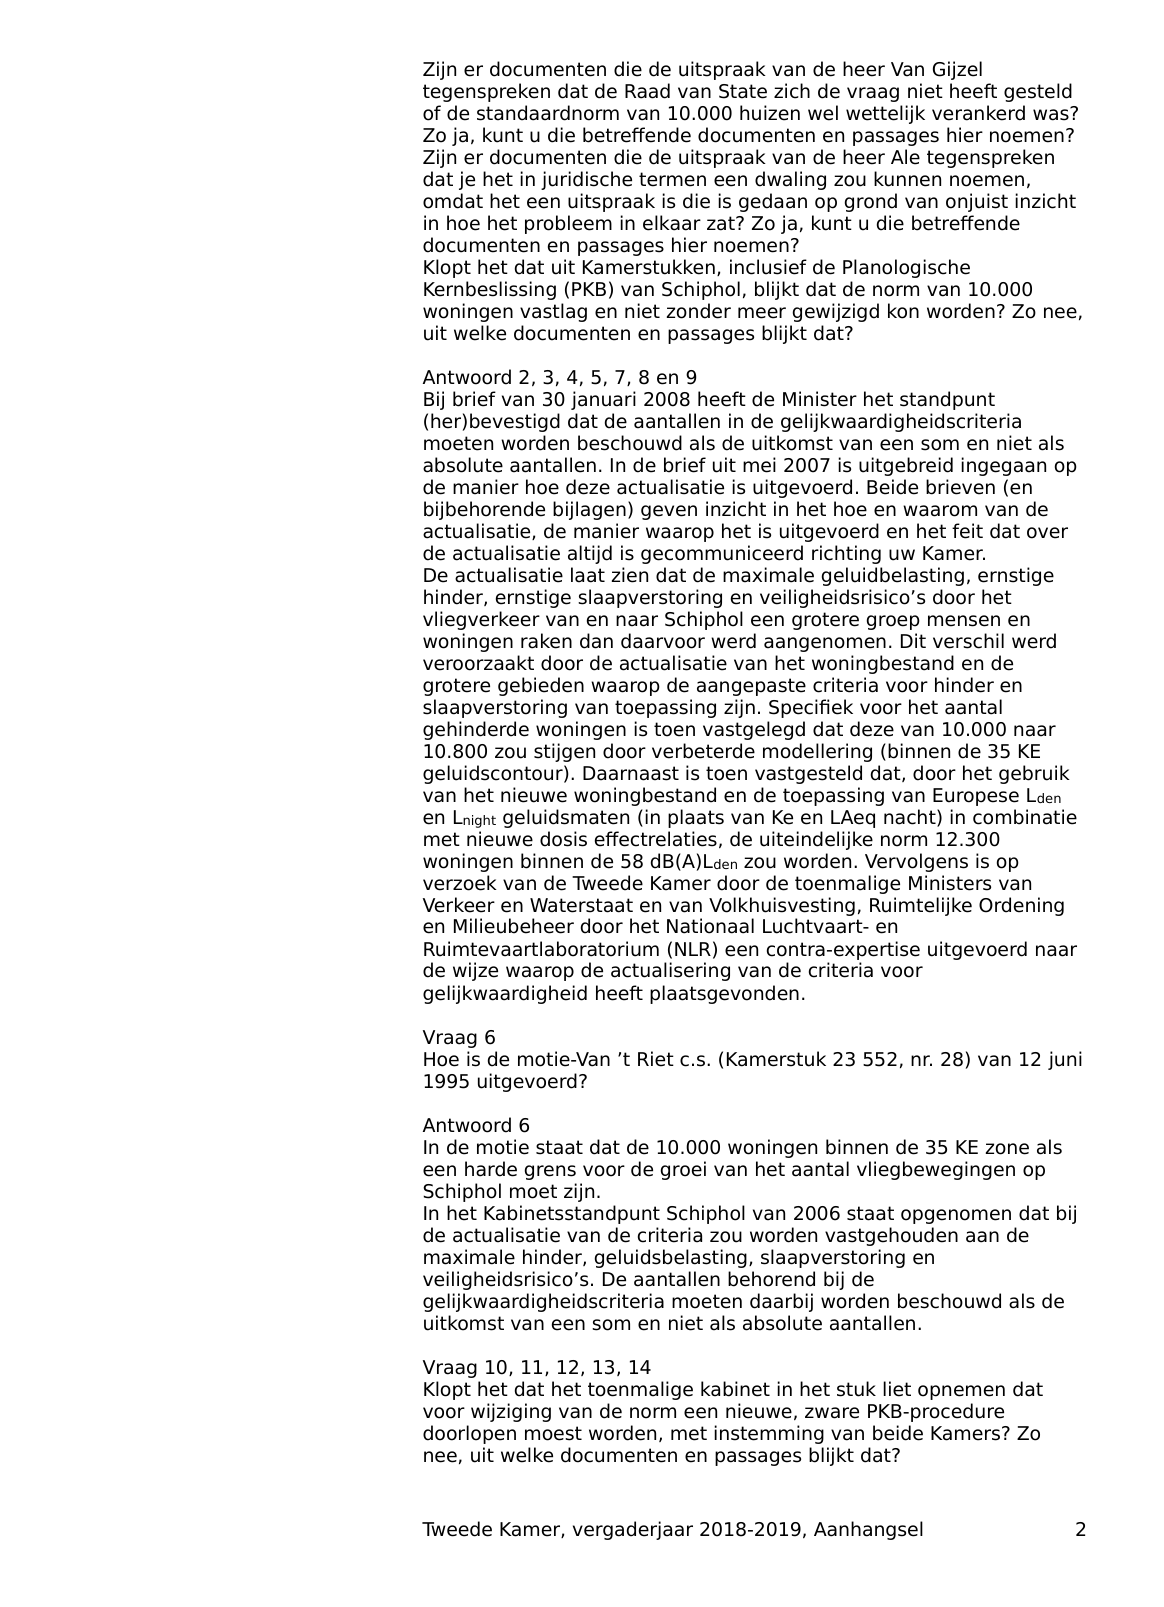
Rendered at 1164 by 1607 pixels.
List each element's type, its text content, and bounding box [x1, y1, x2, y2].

text Vraag 10, 11, 12, 13, 14 [422, 1357, 1087, 1379]
text Vraag 6 [422, 1027, 1087, 1048]
text Zijn er documenten die de uitspraak van de heer Ale tegenspreken dat je het in juridische termen een dwaling zou kunnen noemen, omdat het een uitspraak is die is gedaan op grond van onjuist inzicht in hoe het probleem in elkaar zat? Zo ja, kunt u die betreffende documenten en passages hier noemen? [422, 147, 1087, 257]
text De actualisatie laat zien dat de maximale geluidbelasting, ernstige hinder, ernstige slaapverstoring en veiligheidsrisico’s door het vliegverkeer van en naar Schiphol een grotere groep mensen en woningen raken dan daarvoor werd aangenomen. Dit verschil werd veroorzaakt door de actualisatie van het woningbestand en de grotere gebieden waarop de aangepaste criteria voor hinder en slaapverstoring van toepassing zijn. Specifiek voor het aantal gehinderde woningen is toen vastgelegd dat deze van 10.000 naar 10.800 zou stijgen door verbeterde modellering (binnen de 35 KE geluidscontour). Daarnaast is toen vastgesteld dat, door het gebruik van het nieuwe woningbestand en de toepassing van Europese Lden en Lnight geluidsmaten (in plaats van Ke en LAeq nacht) in combinatie met nieuwe dosis effectrelaties, de uiteindelijke norm 12.300 woningen binnen de 58 dB(A)Lden zou worden. Vervolgens is op verzoek van de Tweede Kamer door de toenmalige Ministers van Verkeer en Waterstaat en van Volkhuisvesting, Ruimtelijke Ordening en Milieubeheer door het Nationaal Luchtvaart- en Ruimtevaartlaboratorium (NLR) een contra-expertise uitgevoerd naar de wijze waarop de actualisering van de criteria voor gelijkwaardigheid heeft plaatsgevonden. [422, 565, 1087, 1004]
text Antwoord 2, 3, 4, 5, 7, 8 en 9 [422, 367, 1087, 389]
text Antwoord 6 [422, 1115, 1087, 1137]
text Bij brief van 30 januari 2008 heeft de Minister het standpunt (her)bevestigd dat de aantallen in de gelijkwaardigheidscriteria moeten worden beschouwd als de uitkomst van een som en niet als absolute aantallen. In de brief uit mei 2007 is uitgebreid ingegaan op de manier hoe deze actualisatie is uitgevoerd. Beide brieven (en bijbehorende bijlagen) geven inzicht in het hoe en waarom van de actualisatie, de manier waarop het is uitgevoerd en het feit dat over de actualisatie altijd is gecommuniceerd richting uw Kamer. [422, 389, 1087, 565]
text Klopt het dat het toenmalige kabinet in het stuk liet opnemen dat voor wijziging van de norm een nieuwe, zware PKB-procedure doorlopen moest worden, met instemming van beide Kamers? Zo nee, uit welke documenten en passages blijkt dat? [422, 1379, 1087, 1467]
text In het Kabinetsstandpunt Schiphol van 2006 staat opgenomen dat bij de actualisatie van de criteria zou worden vastgehouden aan de maximale hinder, geluidsbelasting, slaapverstoring en veiligheidsrisico’s. De aantallen behorend bij de gelijkwaardigheidscriteria moeten daarbij worden beschouwd als de uitkomst van een som en niet als absolute aantallen. [422, 1203, 1087, 1334]
text In de motie staat dat de 10.000 woningen binnen de 35 KE zone als een harde grens voor de groei van het aantal vliegbewegingen op Schiphol moet zijn. [422, 1137, 1087, 1203]
text Zijn er documenten die de uitspraak van de heer Van Gijzel tegenspreken dat de Raad van State zich de vraag niet heeft gesteld of de standaardnorm van 10.000 huizen wel wettelijk verankerd was? Zo ja, kunt u die betreffende documenten en passages hier noemen? [422, 59, 1087, 147]
text Klopt het dat uit Kamerstukken, inclusief de Planologische Kernbeslissing (PKB) van Schiphol, blijkt dat de norm van 10.000 woningen vastlag en niet zonder meer gewijzigd kon worden? Zo nee, uit welke documenten en passages blijkt dat? [422, 257, 1087, 345]
text Hoe is de motie-Van ’t Riet c.s. (Kamerstuk 23 552, nr. 28) van 12 juni 1995 uitgevoerd? [422, 1048, 1087, 1092]
